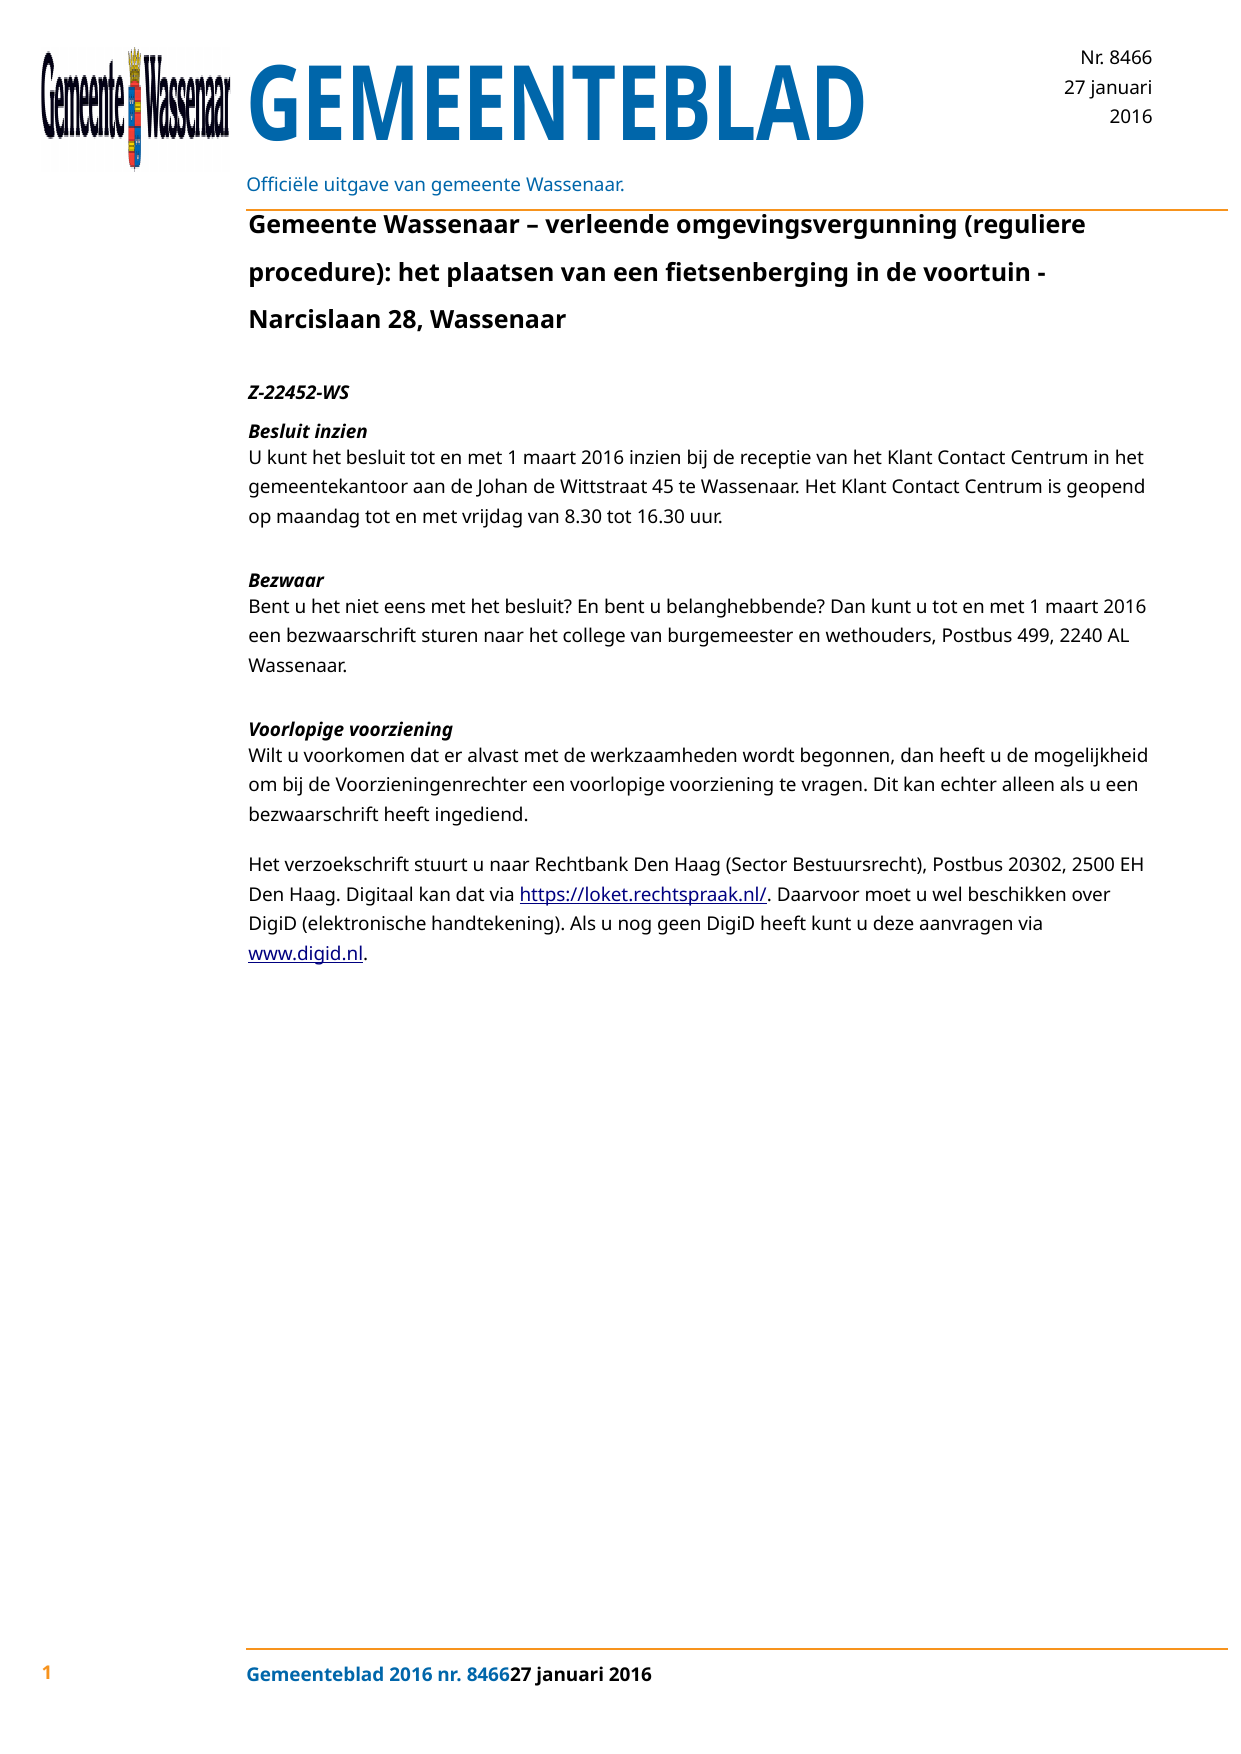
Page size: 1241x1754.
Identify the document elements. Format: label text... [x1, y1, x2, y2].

picture [41, 47, 231, 172]
text Voorlopige voorziening [248, 716, 1152, 742]
text Bezwaar [248, 567, 1152, 593]
text U kunt het besluit tot en met 1 maart 2016 inzien bij de receptie van het Klant Contact Centrum in het gemeentekantoor aan de Johan de Wittstraat 45 te Wassenaar. Het Klant Contact Centrum is geopend op maandag tot en met vrijdag van 8.30 tot 16.30 uur. [248, 444, 1152, 529]
text Wilt u voorkomen dat er alvast met de werkzaamheden wordt begonnen, dan heeft u de mogelijkheid om bij de Voorzieningenrechter een voorlopige voorziening te vragen. Dit kan echter alleen als u een bezwaarschrift heeft ingediend. [248, 742, 1152, 827]
text Gemeente Wassenaar – verleende omgevingsvergunning (reguliere procedure): het plaatsen van een fietsenberging in de voortuin - Narcislaan 28, Wassenaar [248, 211, 1152, 336]
text Besluit inzien [248, 418, 1152, 444]
text Bent u het niet eens met het besluit? En bent u belanghebbende? Dan kunt u tot en met 1 maart 2016 een bezwaarschrift sturen naar het college van burgemeester en wethouders, Postbus 499, 2240 AL Wassenaar. [248, 593, 1152, 678]
text Z-22452-WS [248, 379, 1152, 405]
text Het verzoekschrift stuurt u naar Rechtbank Den Haag (Sector Bestuursrecht), Postbus 20302, 2500 EH Den Haag. Digitaal kan dat via https://loket.rechtspraak.nl/. Daarvoor moet u wel beschikken over DigiD (elektronische handtekening). Als u nog geen DigiD heeft kunt u deze aanvragen via www.digid.nl. [248, 851, 1152, 966]
